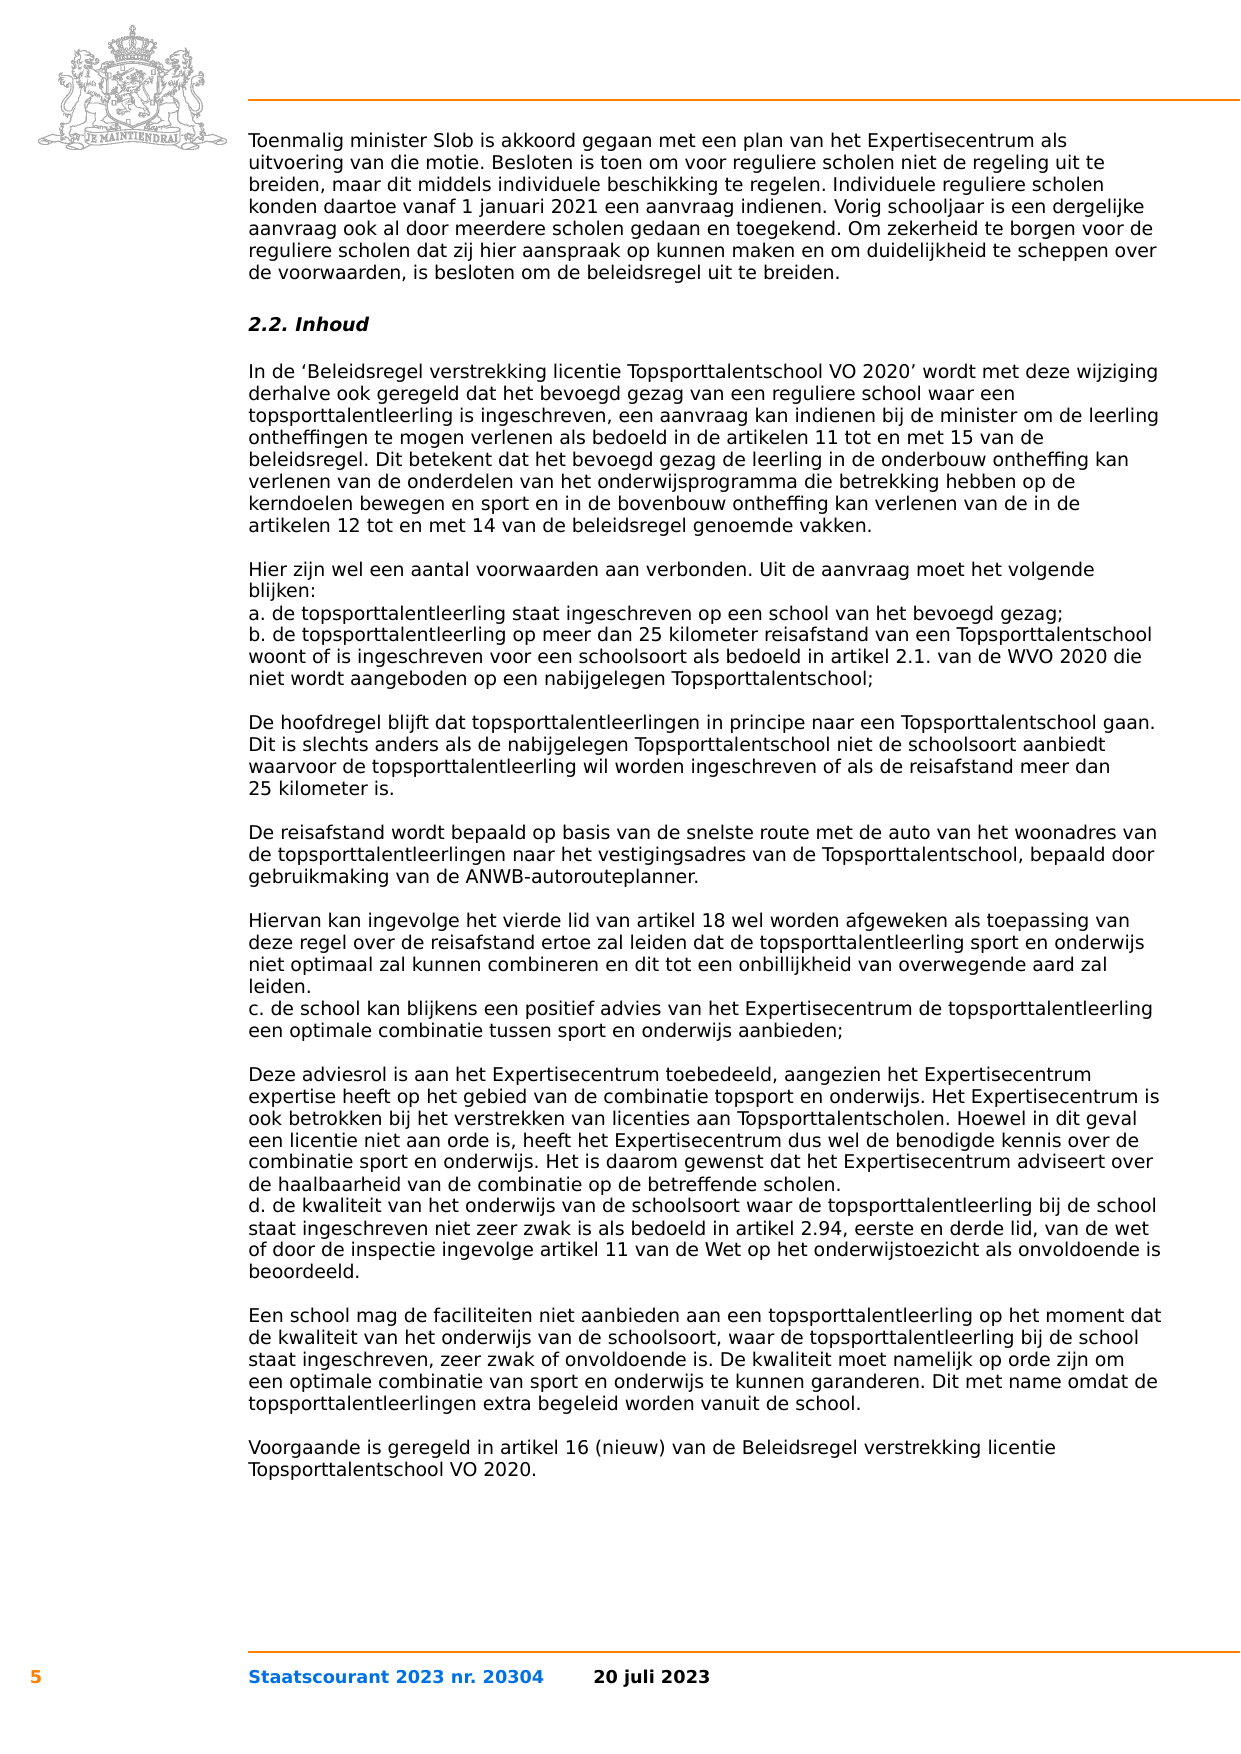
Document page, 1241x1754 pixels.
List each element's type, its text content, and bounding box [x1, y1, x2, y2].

text Voorgaande is geregeld in artikel 16 (nieuw) van de Beleidsregel verstrekking licentie Topsporttalentschool VO 2020. [248, 1437, 1163, 1481]
text Hier zijn wel een aantal voorwaarden aan verbonden. Uit de aanvraag moet het volgende blijken: [248, 558, 1163, 602]
subtitle 2.2. Inhoud [248, 314, 1163, 336]
text In de ‘Beleidsregel verstrekking licentie Topsporttalentschool VO 2020’ wordt met deze wijziging derhalve ook geregeld dat het bevoegd gezag van een reguliere school waar een topsporttalentleerling is ingeschreven, een aanvraag kan indienen bij de minister om de leerling ontheffingen te mogen verlenen als bedoeld in de artikelen 11 tot en met 15 van de beleidsregel. Dit betekent dat het bevoegd gezag de leerling in de onderbouw ontheffing kan verlenen van de onderdelen van het onderwijsprogramma die betrekking hebben op de kerndoelen bewegen en sport en in de bovenbouw ontheffing kan verlenen van de in de artikelen 12 tot en met 14 van de beleidsregel genoemde vakken. [248, 361, 1163, 537]
picture [38, 25, 227, 150]
text d. de kwaliteit van het onderwijs van de schoolsoort waar de topsporttalentleerling bij de school staat ingeschreven niet zeer zwak is als bedoeld in artikel 2.94, eerste en derde lid, van de wet of door de inspectie ingevolge artikel 11 van de Wet op het onderwijstoezicht als onvoldoende is beoordeeld. [248, 1195, 1163, 1283]
text De hoofdregel blijft dat topsporttalentleerlingen in principe naar een Topsporttalentschool gaan. Dit is slechts anders als de nabijgelegen Topsporttalentschool niet de schoolsoort aanbiedt waarvoor de topsporttalentleerling wil worden ingeschreven of als de reisafstand meer dan 25 kilometer is. [248, 712, 1163, 800]
text Toenmalig minister Slob is akkoord gegaan met een plan van het Expertisecentrum als uitvoering van die motie. Besloten is toen om voor reguliere scholen niet de regeling uit te breiden, maar dit middels individuele beschikking te regelen. Individuele reguliere scholen konden daartoe vanaf 1 januari 2021 een aanvraag indienen. Vorig schooljaar is een dergelijke aanvraag ook al door meerdere scholen gedaan en toegekend. Om zekerheid te borgen voor de reguliere scholen dat zij hier aanspraak op kunnen maken en om duidelijkheid te scheppen over de voorwaarden, is besloten om de beleidsregel uit te breiden. [248, 130, 1163, 284]
text a. de topsporttalentleerling staat ingeschreven op een school van het bevoegd gezag; [248, 602, 1163, 624]
text De reisafstand wordt bepaald op basis van de snelste route met de auto van het woonadres van de topsporttalentleerlingen naar het vestigingsadres van de Topsporttalentschool, bepaald door gebruikmaking van de ANWB-autorouteplanner. [248, 822, 1163, 888]
text Een school mag de faciliteiten niet aanbieden aan een topsporttalentleerling op het moment dat de kwaliteit van het onderwijs van de schoolsoort, waar de topsporttalentleerling bij de school staat ingeschreven, zeer zwak of onvoldoende is. De kwaliteit moet namelijk op orde zijn om een optimale combinatie van sport en onderwijs te kunnen garanderen. Dit met name omdat de topsporttalentleerlingen extra begeleid worden vanuit de school. [248, 1305, 1163, 1415]
text Hiervan kan ingevolge het vierde lid van artikel 18 wel worden afgeweken als toepassing van deze regel over de reisafstand ertoe zal leiden dat de topsporttalentleerling sport en onderwijs niet optimaal zal kunnen combineren en dit tot een onbillijkheid van overwegende aard zal leiden. [248, 910, 1163, 998]
text b. de topsporttalentleerling op meer dan 25 kilometer reisafstand van een Topsporttalentschool woont of is ingeschreven voor een schoolsoort als bedoeld in artikel 2.1. van de WVO 2020 die niet wordt aangeboden op een nabijgelegen Topsporttalentschool; [248, 624, 1163, 690]
text Deze adviesrol is aan het Expertisecentrum toebedeeld, aangezien het Expertisecentrum expertise heeft op het gebied van de combinatie topsport en onderwijs. Het Expertisecentrum is ook betrokken bij het verstrekken van licenties aan Topsporttalentscholen. Hoewel in dit geval een licentie niet aan orde is, heeft het Expertisecentrum dus wel de benodigde kennis over de combinatie sport en onderwijs. Het is daarom gewenst dat het Expertisecentrum adviseert over de haalbaarheid van de combinatie op de betreffende scholen. [248, 1063, 1163, 1195]
text c. de school kan blijkens een positief advies van het Expertisecentrum de topsporttalentleerling een optimale combinatie tussen sport en onderwijs aanbieden; [248, 998, 1163, 1042]
